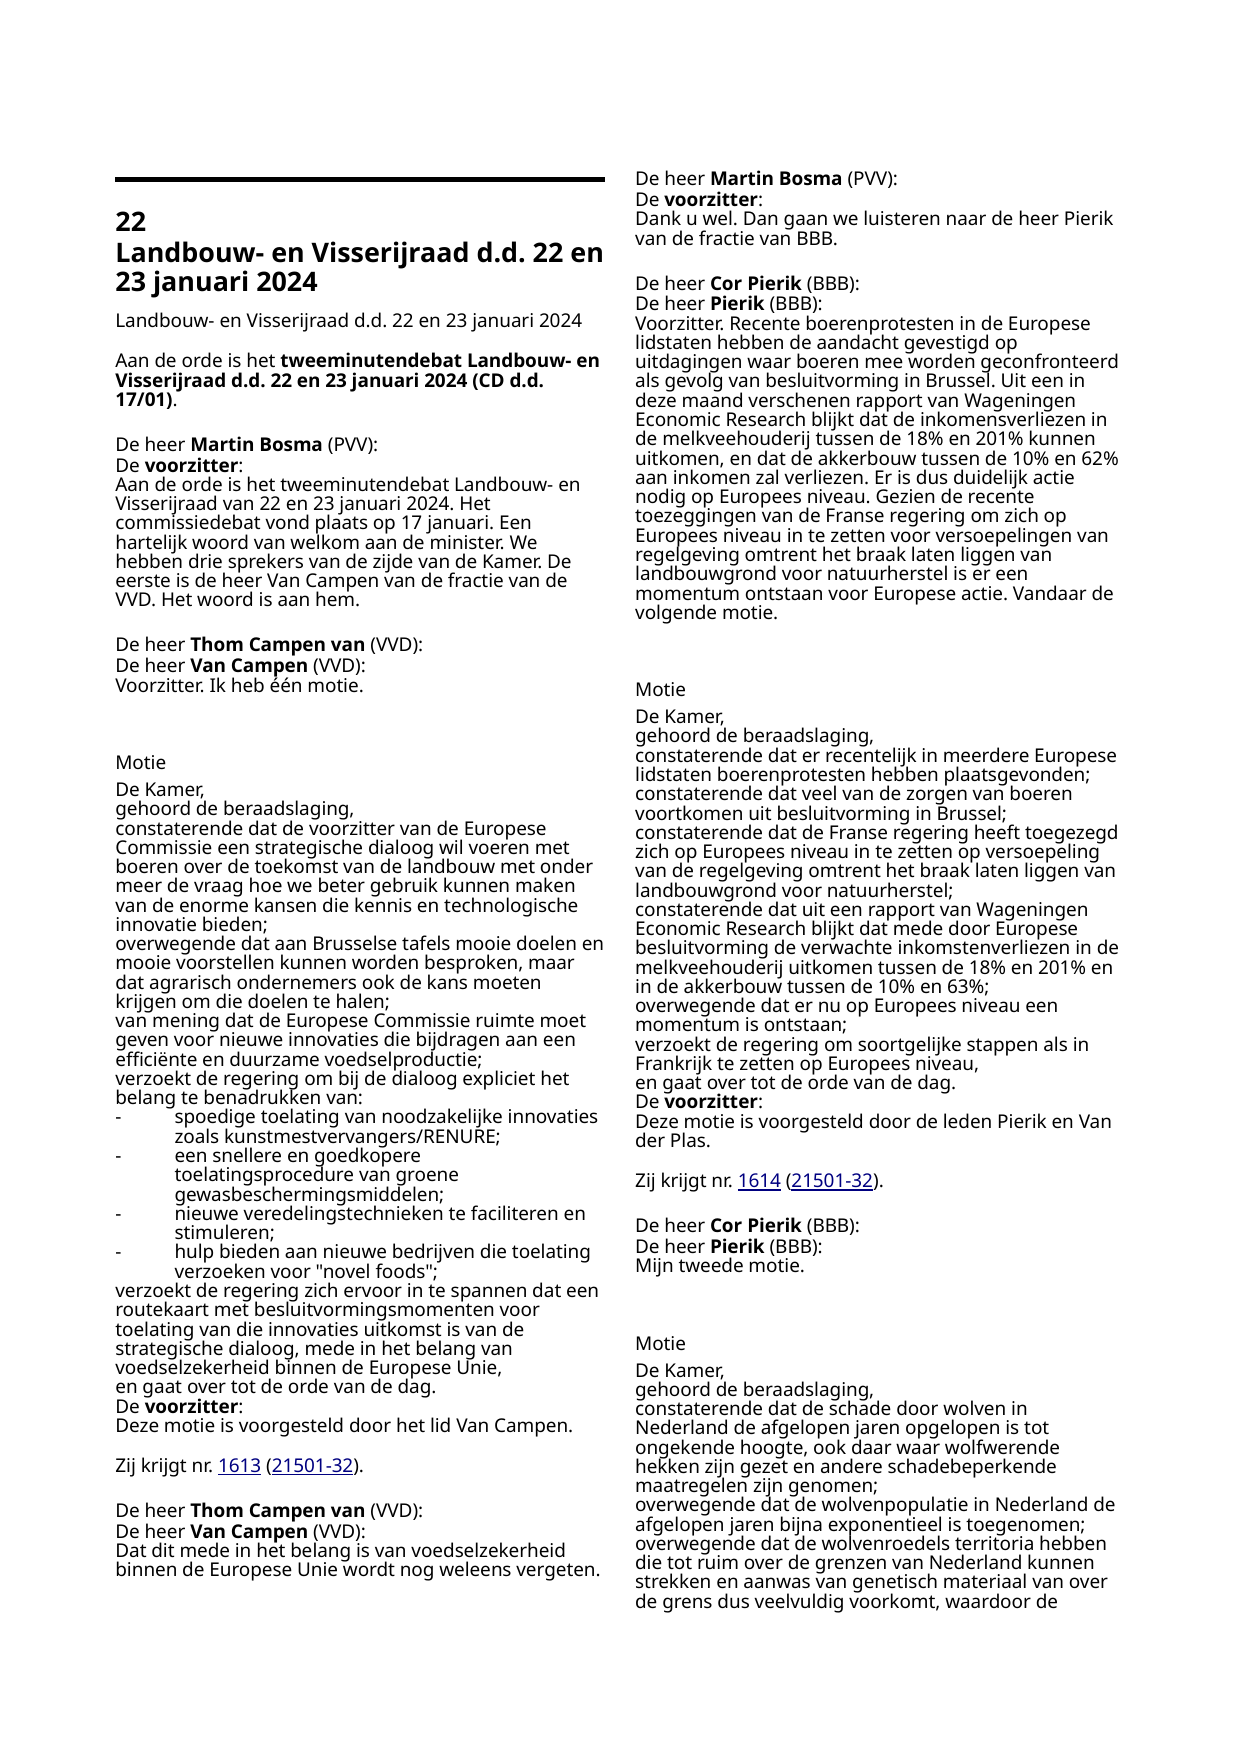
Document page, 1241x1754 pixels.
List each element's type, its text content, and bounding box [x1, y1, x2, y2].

text De heer Cor Pierik (BBB): [635, 1212, 1125, 1238]
list spoedige toelating van noodzakelijke innovaties zoals kunstmestvervangers/RENURE; [115, 1108, 605, 1147]
text De voorzitter: [115, 1398, 605, 1417]
text constaterende dat uit een rapport van Wageningen Economic Research blijkt dat mede door Europese besluitvorming de verwachte inkomstenverliezen in de melkveehouderij uitkomen tussen de 18% en 201% en in de akkerbouw tussen de 10% en 63%; [635, 901, 1125, 997]
text Dank u wel. Dan gaan we luisteren naar de heer Pierik van de fractie van BBB. [635, 210, 1125, 249]
text Deze motie is voorgesteld door het lid Van Campen. [115, 1417, 605, 1436]
text De Kamer, [115, 781, 605, 800]
text De heer Cor Pierik (BBB): [635, 270, 1125, 295]
text De heer Van Campen (VVD): [115, 657, 605, 677]
text overwegende dat er nu op Europees niveau een momentum is ontstaan; [635, 997, 1125, 1036]
text verzoekt de regering zich ervoor in te spannen dat een routekaart met besluitvormingsmomenten voor toelating van die innovaties uitkomst is van de strategische dialoog, mede in het belang van voedselzekerheid binnen de Europese Unie, [115, 1282, 605, 1378]
text constaterende dat de Franse regering heeft toegezegd zich op Europees niveau in te zetten op versoepeling van de regelgeving omtrent het braak laten liggen van landbouwgrond voor natuurherstel; [635, 824, 1125, 901]
text overwegende dat de wolvenpopulatie in Nederland de afgelopen jaren bijna exponentieel is toegenomen; [635, 1496, 1125, 1535]
text gehoord de beraadslaging, [635, 727, 1125, 747]
text Deze motie is voorgesteld door de leden Pierik en Van der Plas. [635, 1113, 1125, 1151]
text van mening dat de Europese Commissie ruimte moet geven voor nieuwe innovaties die bijdragen aan een efficiënte en duurzame voedselproductie; [115, 1012, 605, 1070]
text Dat dit mede in het belang is van voedselzekerheid binnen de Europese Unie wordt nog weleens vergeten. [115, 1542, 605, 1581]
text 22 [115, 203, 605, 239]
text Voorzitter. Ik heb één motie. [115, 677, 605, 696]
text De heer Pierik (BBB): [635, 295, 1125, 315]
list een snellere en goedkopere toelatingsprocedure van groene gewasbeschermingsmiddelen; [115, 1147, 605, 1205]
text Aan de orde is het tweeminutendebat Landbouw- en Visserijraad van 22 en 23 januari 2024. Het commissiedebat vond plaats op 17 januari. Een hartelijk woord van welkom aan de minister. We hebben drie sprekers van de zijde van de Kamer. De eerste is de heer Van Campen van de fractie van de VVD. Het woord is aan hem. [115, 476, 605, 611]
text De voorzitter: [635, 191, 1125, 210]
text De heer Pierik (BBB): [635, 1238, 1125, 1257]
text Motie [115, 749, 605, 775]
text en gaat over tot de orde van de dag. [635, 1074, 1125, 1093]
text gehoord de beraadslaging, [635, 1381, 1125, 1400]
text verzoekt de regering om soortgelijke stappen als in Frankrijk te zetten op Europees niveau, [635, 1036, 1125, 1074]
text Zij krijgt nr. 1613 (21501-32). [115, 1457, 605, 1476]
text Landbouw- en Visserijraad d.d. 22 en 23 januari 2024 [115, 239, 605, 312]
text Aan de orde is het tweeminutendebat Landbouw- en Visserijraad d.d. 22 en 23 januari 2024 (CD d.d. 17/01). [115, 352, 605, 410]
text De heer Van Campen (VVD): [115, 1523, 605, 1542]
list hulp bieden aan nieuwe bedrijven die toelating verzoeken voor "novel foods"; [115, 1243, 605, 1282]
text verzoekt de regering om bij de dialoog expliciet het belang te benadrukken van: [115, 1070, 605, 1108]
text De heer Martin Bosma (PVV): [635, 165, 1125, 191]
text Landbouw- en Visserijraad d.d. 22 en 23 januari 2024 [115, 312, 605, 332]
text Motie [635, 1330, 1125, 1356]
text De Kamer, [635, 1362, 1125, 1381]
text Voorzitter. Recente boerenprotesten in de Europese lidstaten hebben de aandacht gevestigd op uitdagingen waar boeren mee worden geconfronteerd als gevolg van besluitvorming in Brussel. Uit een in deze maand verschenen rapport van Wageningen Economic Research blijkt dat de inkomensverliezen in de melkveehouderij tussen de 18% en 201% kunnen uitkomen, en dat de akkerbouw tussen de 10% en 62% aan inkomen zal verliezen. Er is dus duidelijk actie nodig op Europees niveau. Gezien de recente toezeggingen van de Franse regering om zich op Europees niveau in te zetten voor versoepelingen van regelgeving omtrent het braak laten liggen van landbouwgrond voor natuurherstel is er een momentum ontstaan voor Europese actie. Vandaar de volgende motie. [635, 315, 1125, 623]
text overwegende dat de wolvenroedels territoria hebben die tot ruim over de grenzen van Nederland kunnen strekken en aanwas van genetisch materiaal van over de grens dus veelvuldig voorkomt, waardoor de [635, 1535, 1125, 1612]
text De heer Thom Campen van (VVD): [115, 1497, 605, 1523]
text constaterende dat de voorzitter van de Europese Commissie een strategische dialoog wil voeren met boeren over de toekomst van de landbouw met onder meer de vraag hoe we beter gebruik kunnen maken van de enorme kansen die kennis en technologische innovatie bieden; [115, 819, 605, 935]
text Motie [635, 676, 1125, 702]
text De Kamer, [635, 708, 1125, 727]
text De heer Martin Bosma (PVV): [115, 431, 605, 457]
text constaterende dat er recentelijk in meerdere Europese lidstaten boerenprotesten hebben plaatsgevonden; [635, 747, 1125, 785]
text De voorzitter: [115, 457, 605, 476]
text gehoord de beraadslaging, [115, 800, 605, 819]
text Zij krijgt nr. 1614 (21501-32). [635, 1172, 1125, 1191]
text Mijn tweede motie. [635, 1257, 1125, 1276]
text De heer Thom Campen van (VVD): [115, 632, 605, 657]
text overwegende dat aan Brusselse tafels mooie doelen en mooie voorstellen kunnen worden besproken, maar dat agrarisch ondernemers ook de kans moeten krijgen om die doelen te halen; [115, 935, 605, 1012]
text De voorzitter: [635, 1093, 1125, 1113]
text constaterende dat de schade door wolven in Nederland de afgelopen jaren opgelopen is tot ongekende hoogte, ook daar waar wolfwerende hekken zijn gezet en andere schadebeperkende maatregelen zijn genomen; [635, 1400, 1125, 1496]
text constaterende dat veel van de zorgen van boeren voortkomen uit besluitvorming in Brussel; [635, 785, 1125, 824]
list nieuwe veredelingstechnieken te faciliteren en stimuleren; [115, 1205, 605, 1243]
text en gaat over tot de orde van de dag. [115, 1378, 605, 1398]
